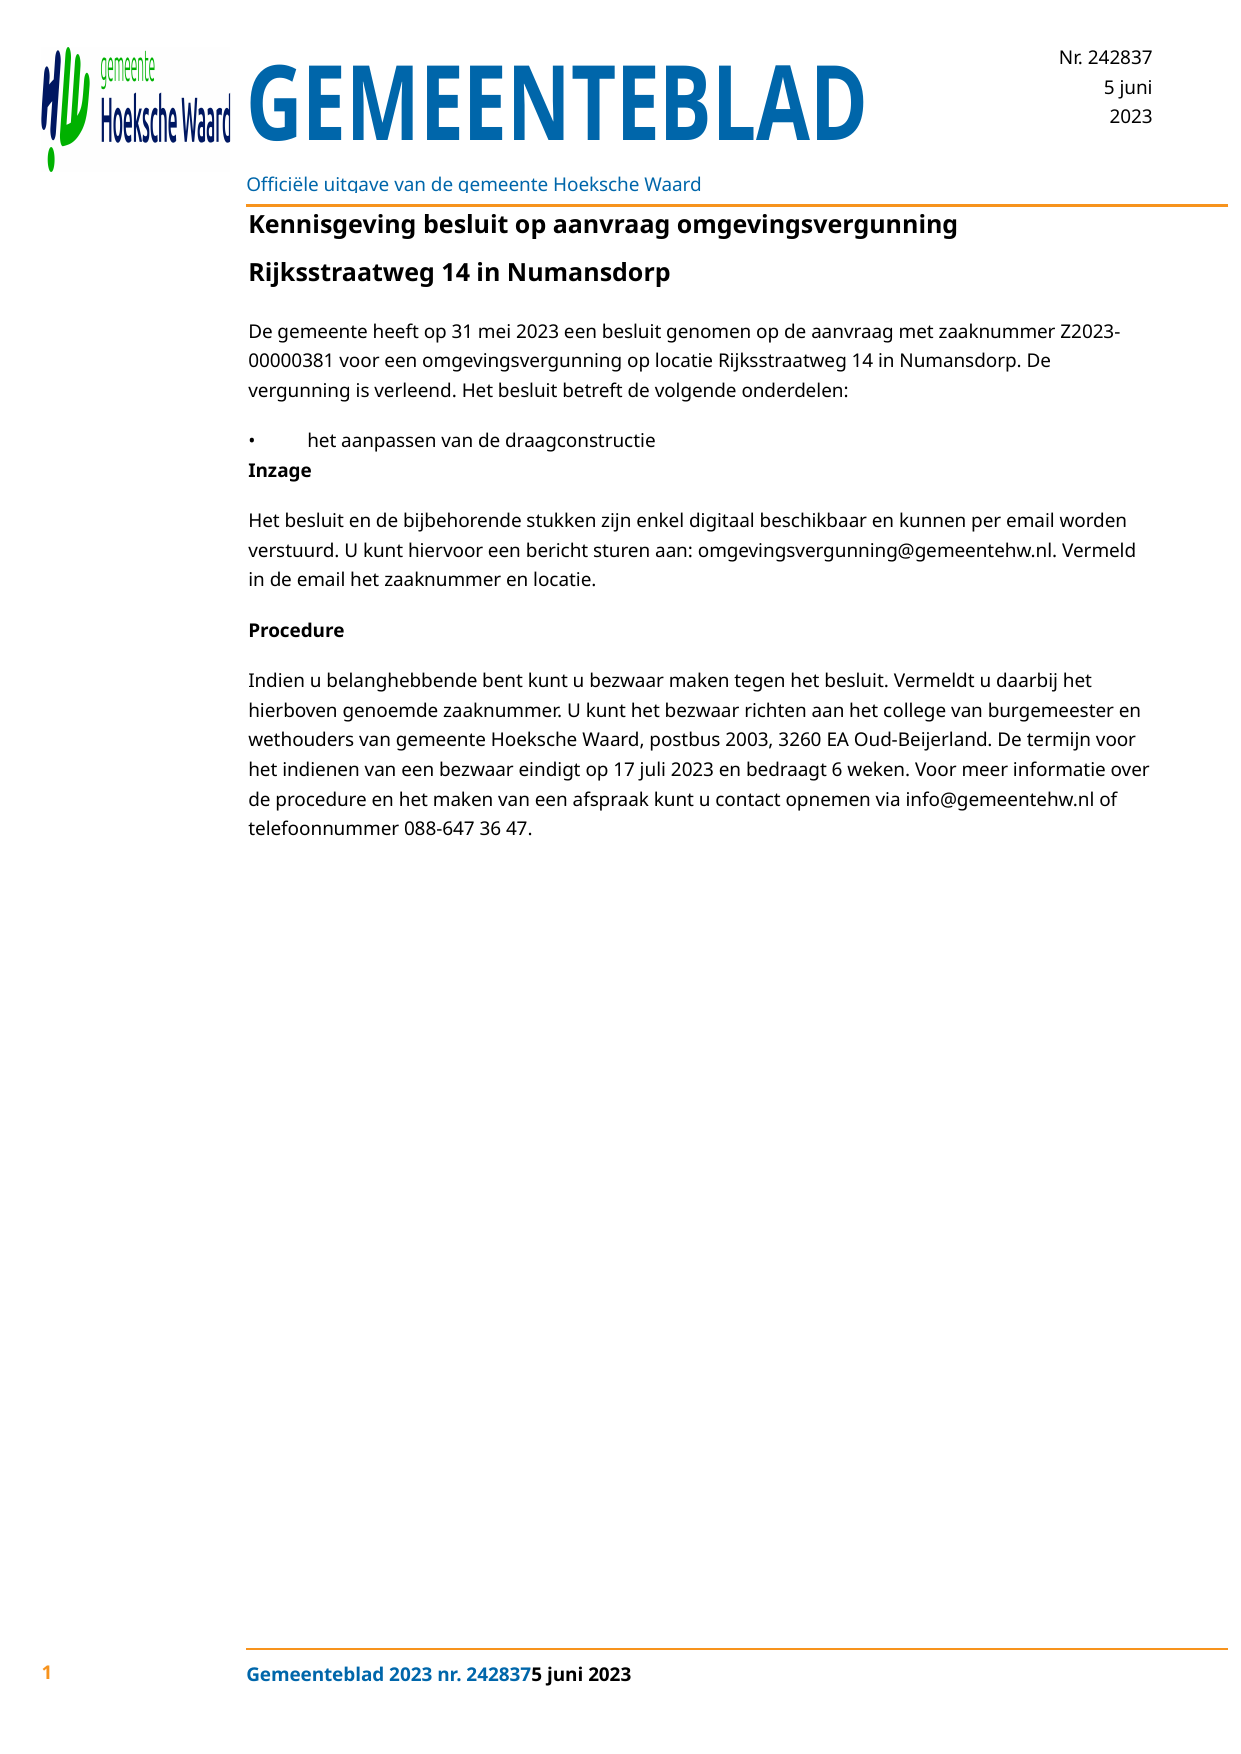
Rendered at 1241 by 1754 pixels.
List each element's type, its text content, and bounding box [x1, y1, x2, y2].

text Inzage [248, 457, 1152, 483]
text De gemeente heeft op 31 mei 2023 een besluit genomen op de aanvraag met zaaknummer Z2023-00000381 voor een omgevingsvergunning op locatie Rijksstraatweg 14 in Numansdorp. De vergunning is verleend. Het besluit betreft de volgende onderdelen: [248, 318, 1152, 403]
text Kennisgeving besluit op aanvraag omgevingsvergunning Rijksstraatweg 14 in Numansdorp [248, 207, 1152, 288]
text Het besluit en de bijbehorende stukken zijn enkel digitaal beschikbaar en kunnen per email worden verstuurd. U kunt hiervoor een bericht sturen aan: omgevingsvergunning@gemeentehw.nl. Vermeld in de email het zaaknummer en locatie. [248, 507, 1152, 592]
text Procedure [248, 617, 1152, 643]
list het aanpassen van de draagconstructie [248, 427, 1152, 453]
text Indien u belanghebbende bent kunt u bezwaar maken tegen het besluit. Vermeldt u daarbij het hierboven genoemde zaaknummer. U kunt het bezwaar richten aan het college van burgemeester en wethouders van gemeente Hoeksche Waard, postbus 2003, 3260 EA Oud-Beijerland. De termijn voor het indienen van een bezwaar eindigt op 17 juli 2023 en bedraagt 6 weken. Voor meer informatie over de procedure en het maken van een afspraak kunt u contact opnemen via info@gemeentehw.nl of telefoonnummer 088-647 36 47. [248, 667, 1152, 841]
picture [41, 47, 231, 172]
